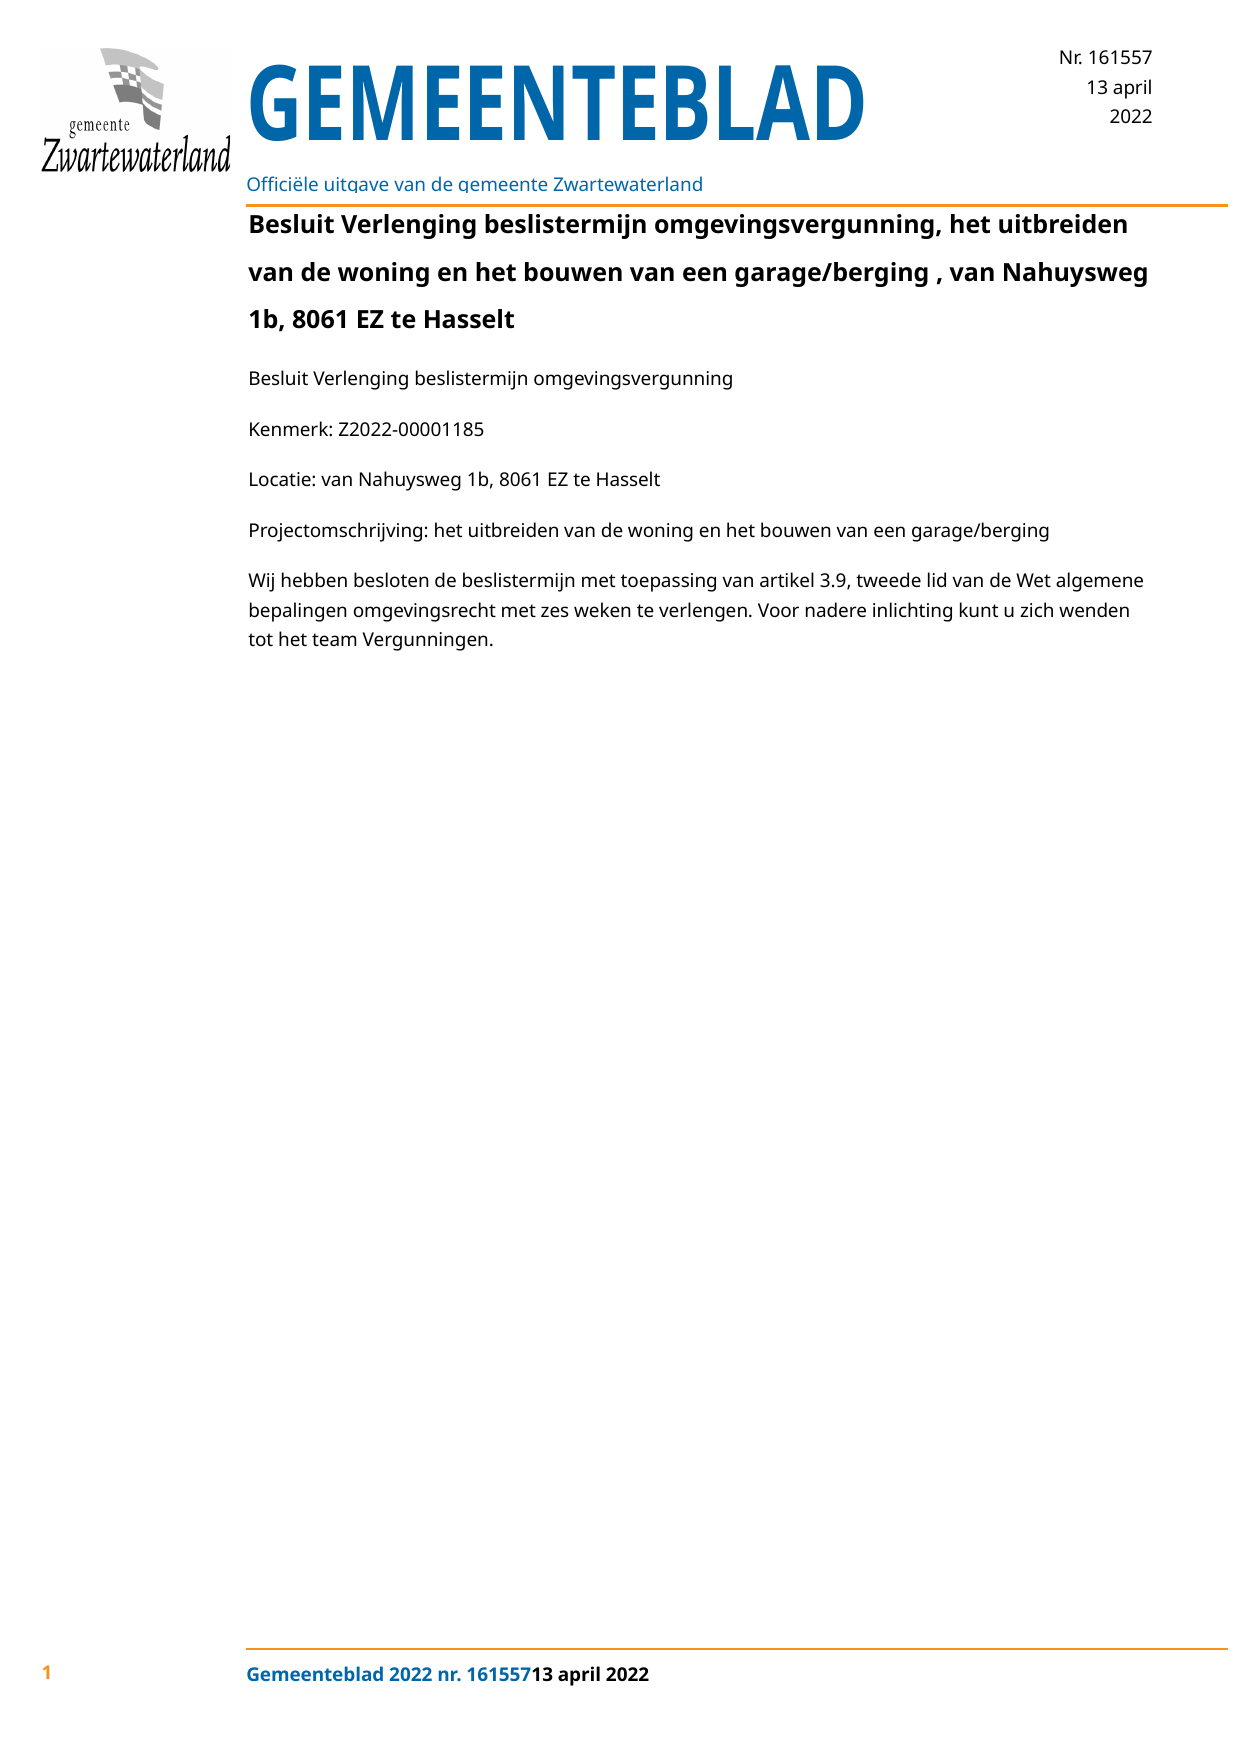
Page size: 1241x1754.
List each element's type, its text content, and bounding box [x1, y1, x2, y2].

text Besluit Verlenging beslistermijn omgevingsvergunning, het uitbreiden van de woning en het bouwen van een garage/berging , van Nahuysweg 1b, 8061 EZ te Hasselt [248, 207, 1152, 336]
text Kenmerk: Z2022-00001185 [248, 416, 1152, 442]
text Wij hebben besloten de beslistermijn met toepassing van artikel 3.9, tweede lid van de Wet algemene bepalingen omgevingsrecht met zes weken te verlengen. Voor nadere inlichting kunt u zich wenden tot het team Vergunningen. [248, 567, 1152, 652]
text Besluit Verlenging beslistermijn omgevingsvergunning [248, 366, 1152, 391]
picture [41, 47, 231, 172]
text Projectomschrijving: het uitbreiden van de woning en het bouwen van een garage/berging [248, 517, 1152, 542]
text Locatie: van Nahuysweg 1b, 8061 EZ te Hasselt [248, 466, 1152, 492]
